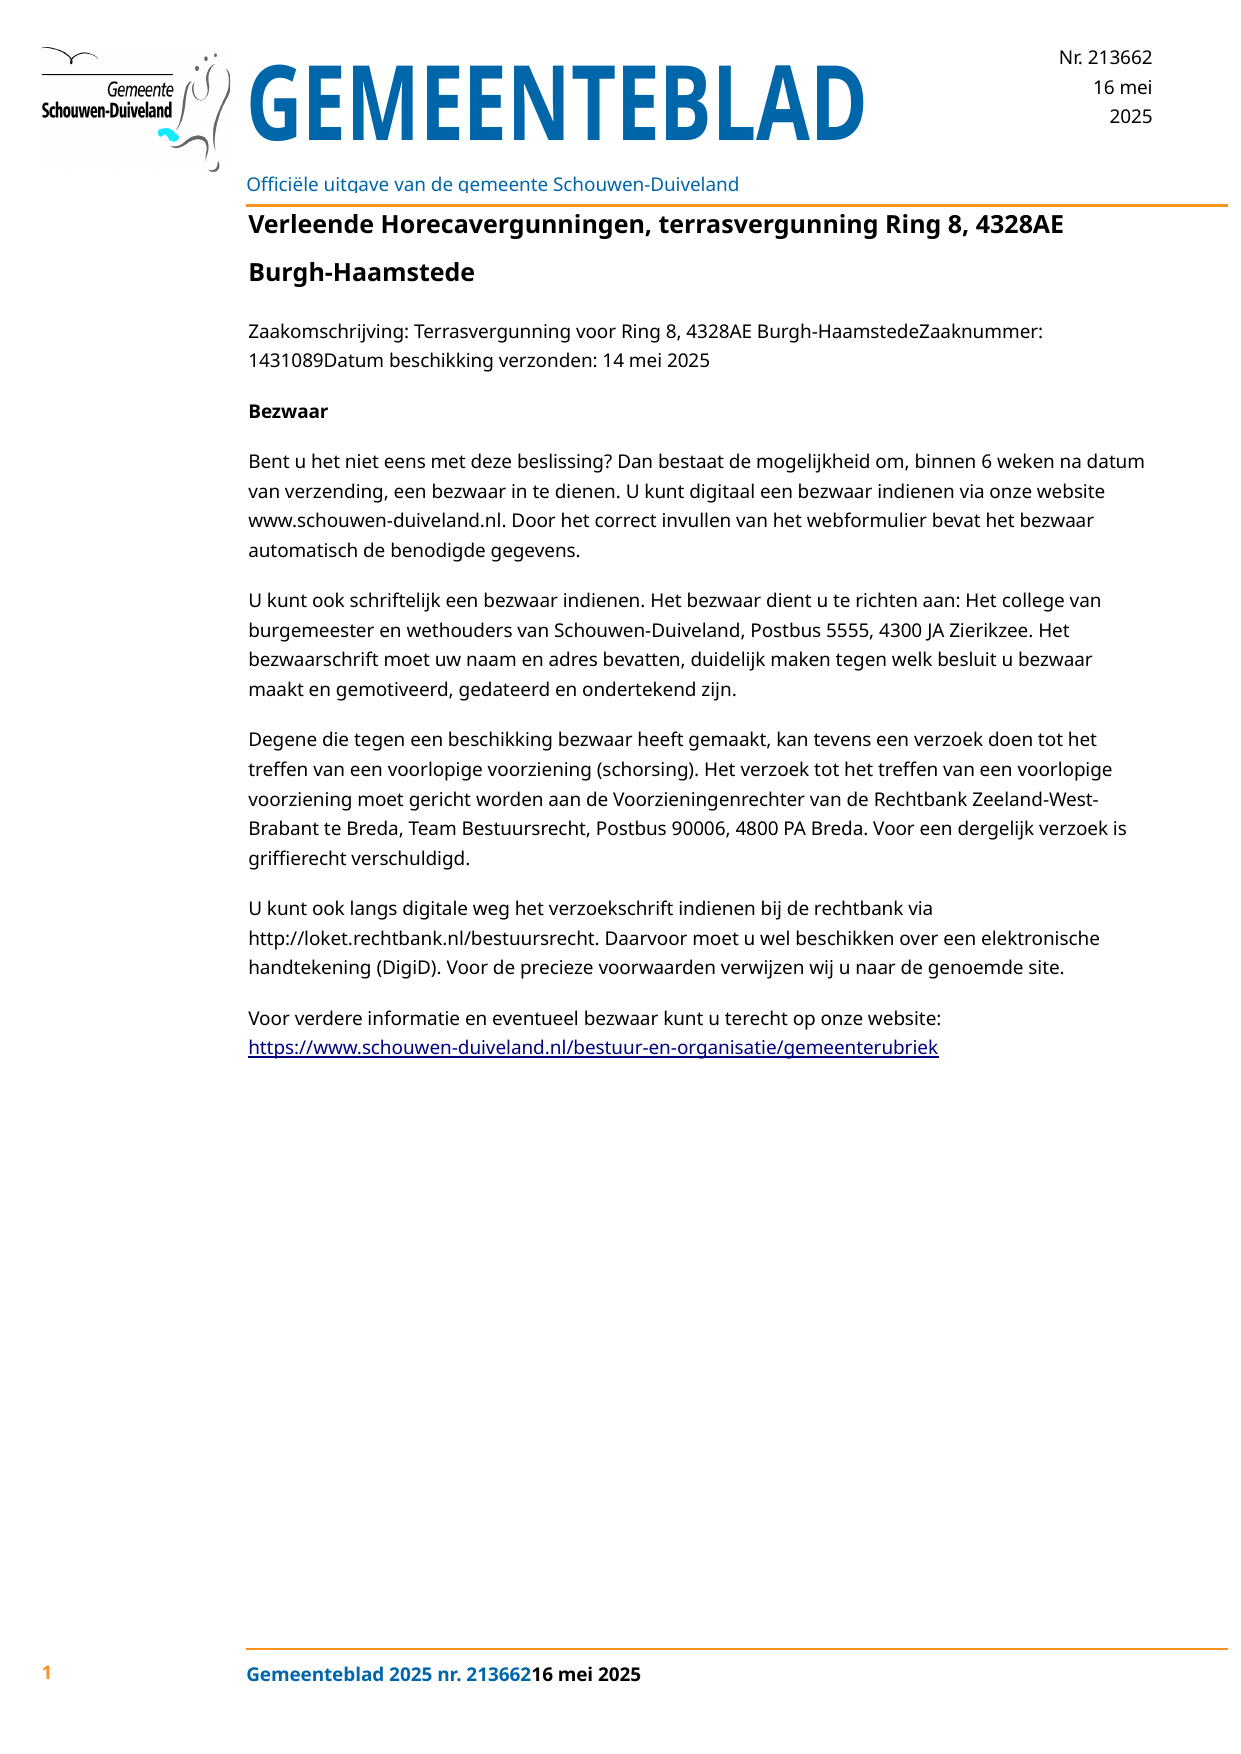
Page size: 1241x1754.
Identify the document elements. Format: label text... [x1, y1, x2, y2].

text U kunt ook schriftelijk een bezwaar indienen. Het bezwaar dient u te richten aan: Het college van burgemeester en wethouders van Schouwen-Duiveland, Postbus 5555, 4300 JA Zierikzee. Het bezwaarschrift moet uw naam en adres bevatten, duidelijk maken tegen welk besluit u bezwaar maakt en gemotiveerd, gedateerd en ondertekend zijn. [248, 587, 1152, 702]
text Verleende Horecavergunningen, terrasvergunning Ring 8, 4328AE Burgh-Haamstede [248, 207, 1152, 288]
text Bent u het niet eens met deze beslissing? Dan bestaat de mogelijkheid om, binnen 6 weken na datum van verzending, een bezwaar in te dienen. U kunt digitaal een bezwaar indienen via onze website www.schouwen-duiveland.nl. Door het correct invullen van het webformulier bevat het bezwaar automatisch de benodigde gegevens. [248, 448, 1152, 563]
picture [41, 47, 231, 172]
text U kunt ook langs digitale weg het verzoekschrift indienen bij de rechtbank via http://loket.rechtbank.nl/bestuursrecht. Daarvoor moet u wel beschikken over een elektronische handtekening (DigiD). Voor de precieze voorwaarden verwijzen wij u naar de genoemde site. [248, 895, 1152, 980]
text Bezwaar [248, 398, 1152, 424]
text Zaakomschrijving: Terrasvergunning voor Ring 8, 4328AE Burgh-HaamstedeZaaknummer: 1431089Datum beschikking verzonden: 14 mei 2025 [248, 318, 1152, 373]
text Degene die tegen een beschikking bezwaar heeft gemaakt, kan tevens een verzoek doen tot het treffen van een voorlopige voorziening (schorsing). Het verzoek tot het treffen van een voorlopige voorziening moet gericht worden aan de Voorzieningenrechter van de Rechtbank Zeeland-West-Brabant te Breda, Team Bestuursrecht, Postbus 90006, 4800 PA Breda. Voor een dergelijk verzoek is griffierecht verschuldigd. [248, 727, 1152, 871]
text Voor verdere informatie en eventueel bezwaar kunt u terecht op onze website: https://www.schouwen-duiveland.nl/bestuur-en-organisatie/gemeenterubriek [248, 1005, 1152, 1060]
